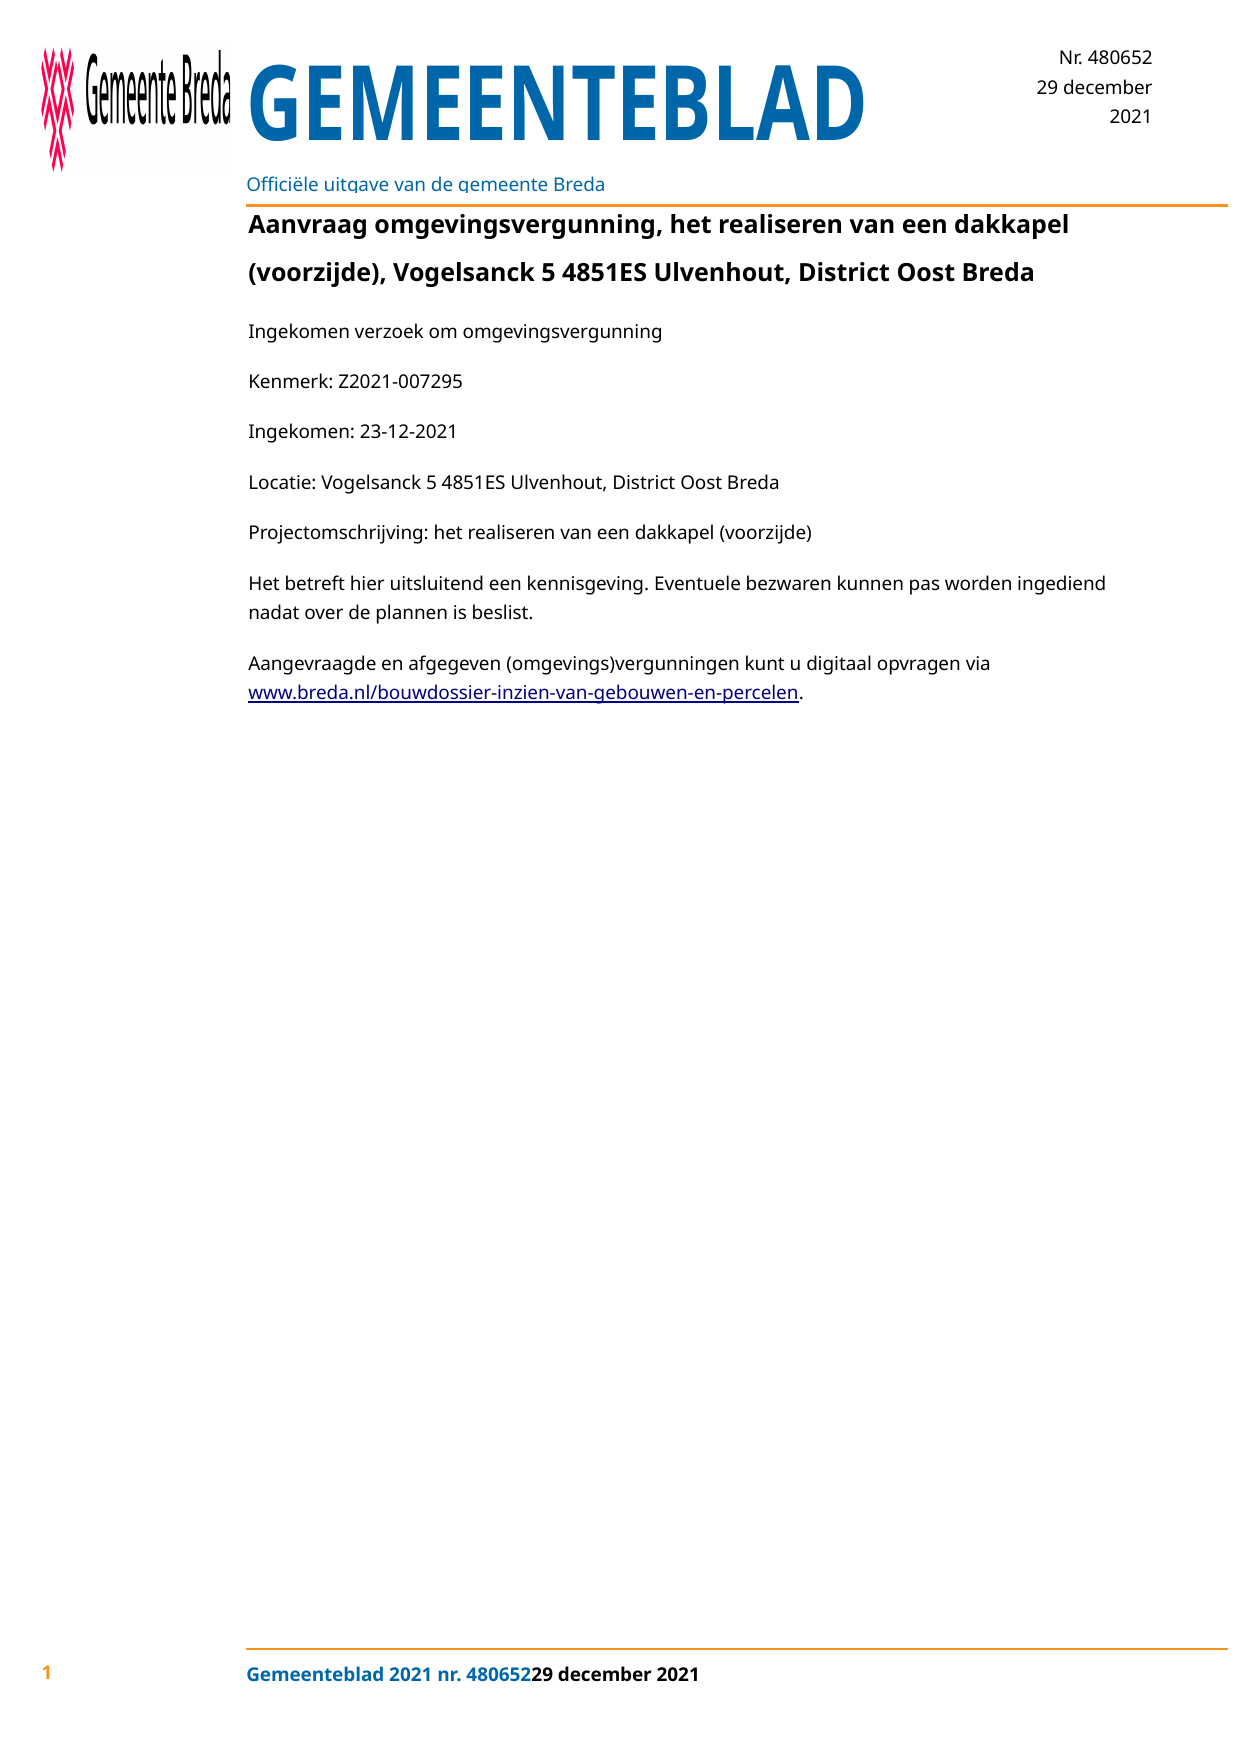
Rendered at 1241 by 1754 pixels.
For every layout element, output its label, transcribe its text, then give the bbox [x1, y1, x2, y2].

text Het betreft hier uitsluitend een kennisgeving. Eventuele bezwaren kunnen pas worden ingediend nadat over de plannen is beslist. [248, 570, 1152, 625]
text Aangevraagde en afgegeven (omgevings)vergunningen kunt u digitaal opvragen via www.breda.nl/bouwdossier-inzien-van-gebouwen-en-percelen. [248, 650, 1152, 705]
text Locatie: Vogelsanck 5 4851ES Ulvenhout, District Oost Breda [248, 469, 1152, 495]
text Projectomschrijving: het realiseren van een dakkapel (voorzijde) [248, 519, 1152, 545]
text Ingekomen verzoek om omgevingsvergunning [248, 318, 1152, 344]
picture [41, 47, 231, 172]
text Aanvraag omgevingsvergunning, het realiseren van een dakkapel (voorzijde), Vogelsanck 5 4851ES Ulvenhout, District Oost Breda [248, 207, 1152, 288]
text Ingekomen: 23-12-2021 [248, 419, 1152, 444]
text Kenmerk: Z2021-007295 [248, 368, 1152, 394]
